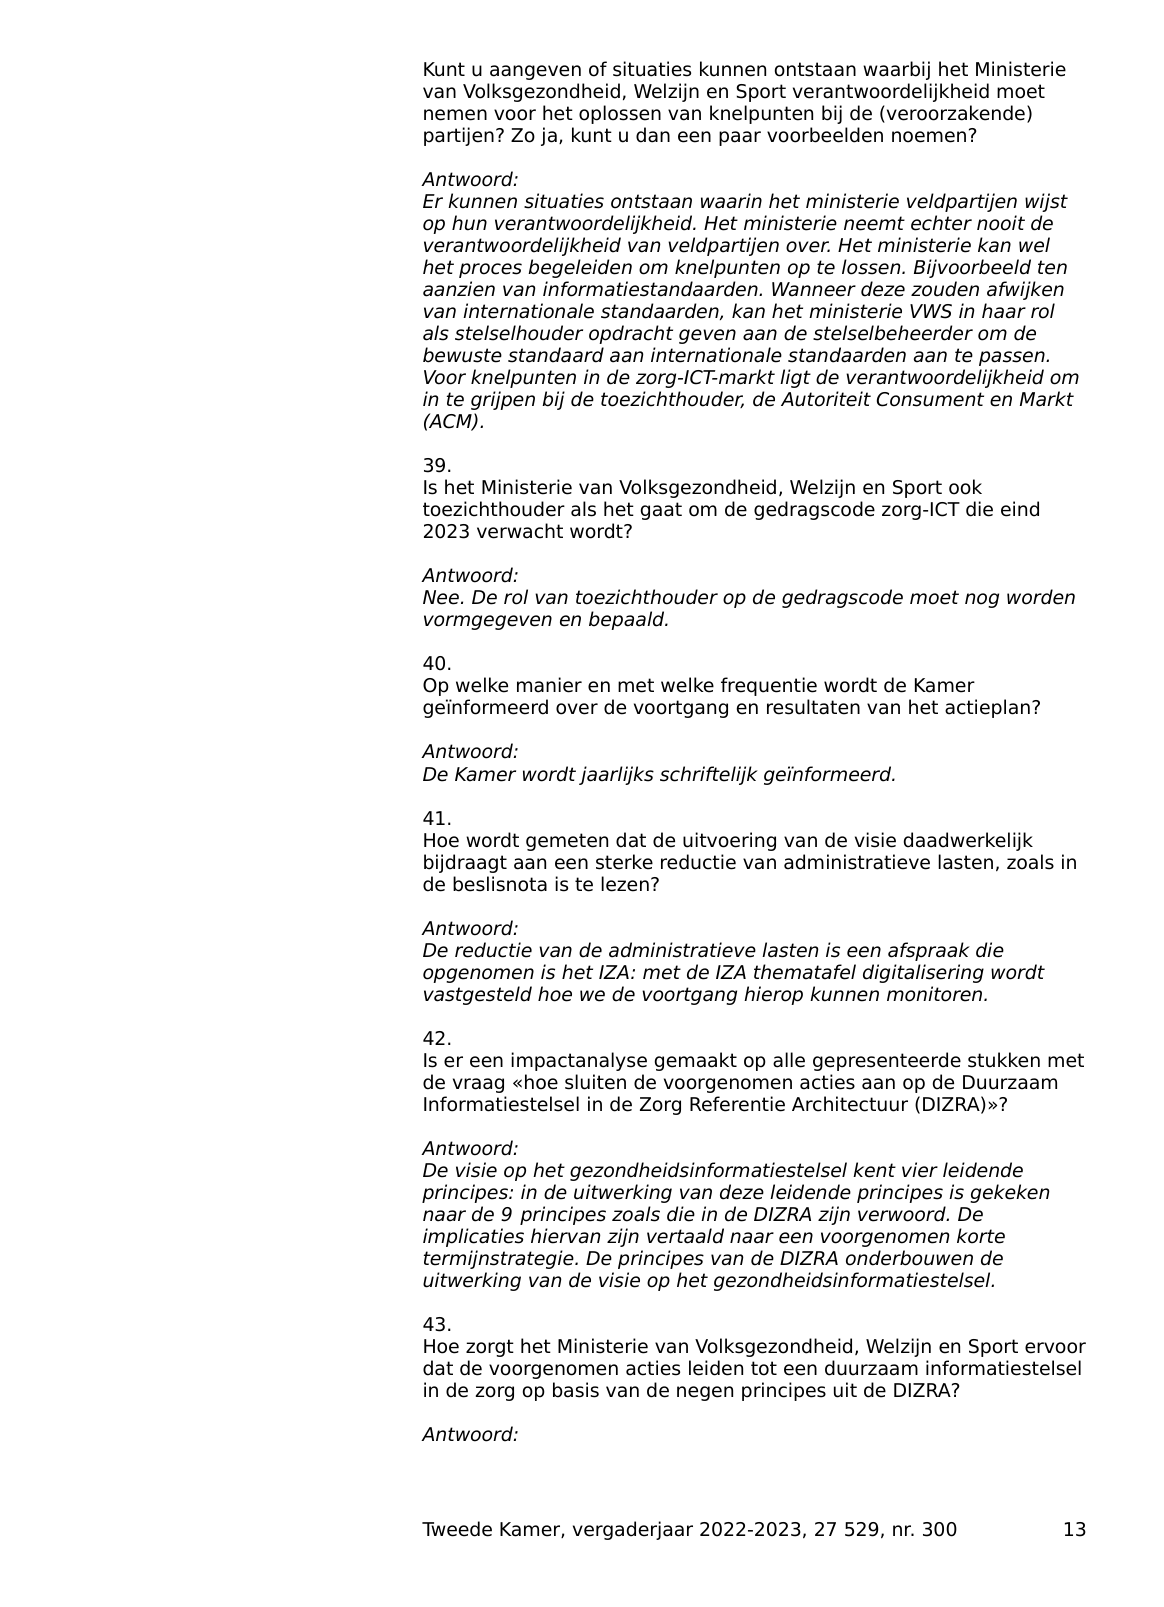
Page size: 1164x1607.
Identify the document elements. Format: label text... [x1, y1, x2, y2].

text Is er een impactanalyse gemaakt op alle gepresenteerde stukken met de vraag «hoe sluiten de voorgenomen acties aan op de Duurzaam Informatiestelsel in de Zorg Referentie Architectuur (DIZRA)»? [422, 1050, 1087, 1116]
text Nee. De rol van toezichthouder op de gedragscode moet nog worden vormgegeven en bepaald. [422, 587, 1087, 631]
text De visie op het gezondheidsinformatiestelsel kent vier leidende principes: in de uitwerking van deze leidende principes is gekeken naar de 9 principes zoals die in de DIZRA zijn verwoord. De implicaties hiervan zijn vertaald naar een voorgenomen korte termijnstrategie. De principes van de DIZRA onderbouwen de uitwerking van de visie op het gezondheidsinformatiestelsel. [422, 1160, 1087, 1292]
text De reductie van de administratieve lasten is een afspraak die opgenomen is het IZA: met de IZA thematafel digitalisering wordt vastgesteld hoe we de voortgang hierop kunnen monitoren. [422, 940, 1087, 1006]
text Hoe wordt gemeten dat de uitvoering van de visie daadwerkelijk bijdraagt aan een sterke reductie van administratieve lasten, zoals in de beslisnota is te lezen? [422, 829, 1087, 896]
text Antwoord: [422, 169, 1087, 191]
text De Kamer wordt jaarlijks schriftelijk geïnformeerd. [422, 763, 1087, 785]
text 41. [422, 808, 1087, 829]
text 43. [422, 1314, 1087, 1336]
text 42. [422, 1028, 1087, 1050]
text Hoe zorgt het Ministerie van Volksgezondheid, Welzijn en Sport ervoor dat de voorgenomen acties leiden tot een duurzaam informatiestelsel in de zorg op basis van de negen principes uit de DIZRA? [422, 1336, 1087, 1402]
text Op welke manier en met welke frequentie wordt de Kamer geïnformeerd over de voortgang en resultaten van het actieplan? [422, 675, 1087, 719]
text Antwoord: [422, 741, 1087, 763]
text Antwoord: [422, 565, 1087, 587]
text Antwoord: [422, 1138, 1087, 1160]
text 39. [422, 455, 1087, 477]
text Er kunnen situaties ontstaan waarin het ministerie veldpartijen wijst op hun verantwoordelijkheid. Het ministerie neemt echter nooit de verantwoordelijkheid van veldpartijen over. Het ministerie kan wel het proces begeleiden om knelpunten op te lossen. Bijvoorbeeld ten aanzien van informatiestandaarden. Wanneer deze zouden afwijken van internationale standaarden, kan het ministerie VWS in haar rol als stelselhouder opdracht geven aan de stelselbeheerder om de bewuste standaard aan internationale standaarden aan te passen. Voor knelpunten in de zorg-ICT-markt ligt de verantwoordelijkheid om in te grijpen bij de toezichthouder, de Autoriteit Consument en Markt (ACM). [422, 191, 1087, 433]
text Antwoord: [422, 1424, 1087, 1446]
text Antwoord: [422, 918, 1087, 940]
text 40. [422, 653, 1087, 675]
text Is het Ministerie van Volksgezondheid, Welzijn en Sport ook toezichthouder als het gaat om de gedragscode zorg-ICT die eind 2023 verwacht wordt? [422, 477, 1087, 543]
text Kunt u aangeven of situaties kunnen ontstaan waarbij het Ministerie van Volksgezondheid, Welzijn en Sport verantwoordelijkheid moet nemen voor het oplossen van knelpunten bij de (veroorzakende) partijen? Zo ja, kunt u dan een paar voorbeelden noemen? [422, 59, 1087, 147]
